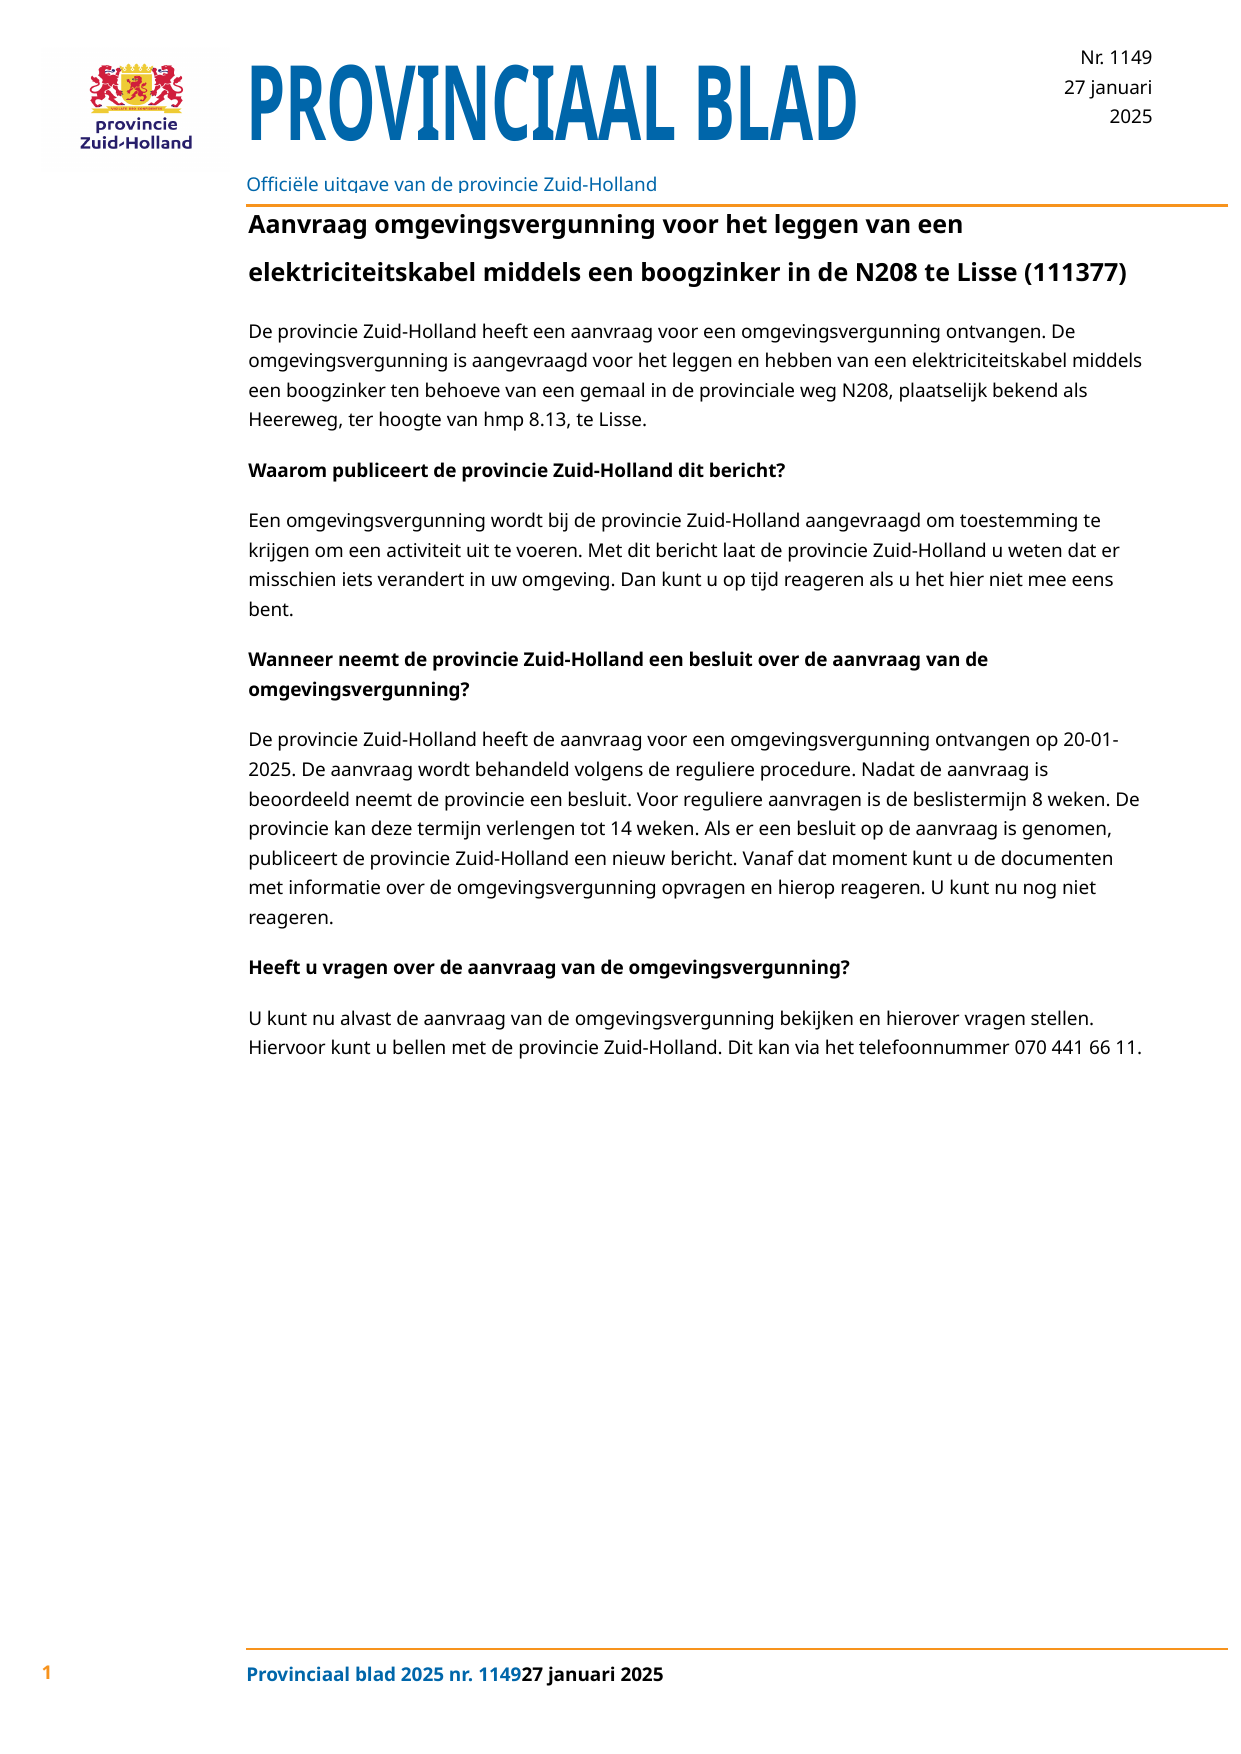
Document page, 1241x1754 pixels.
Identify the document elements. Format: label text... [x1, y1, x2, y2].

picture [41, 47, 231, 172]
text Heeft u vragen over de aanvraag van de omgevingsvergunning? [248, 954, 1152, 980]
text De provincie Zuid-Holland heeft een aanvraag voor een omgevingsvergunning ontvangen. De omgevingsvergunning is aangevraagd voor het leggen en hebben van een elektriciteitskabel middels een boogzinker ten behoeve van een gemaal in de provinciale weg N208, plaatselijk bekend als Heereweg, ter hoogte van hmp 8.13, te Lisse. [248, 318, 1152, 432]
text Wanneer neemt de provincie Zuid-Holland een besluit over de aanvraag van de omgevingsvergunning? [248, 647, 1152, 702]
text Waarom publiceert de provincie Zuid-Holland dit bericht? [248, 457, 1152, 483]
text Aanvraag omgevingsvergunning voor het leggen van een elektriciteitskabel middels een boogzinker in de N208 te Lisse (111377) [248, 207, 1152, 288]
text De provincie Zuid-Holland heeft de aanvraag voor een omgevingsvergunning ontvangen op 20-01-2025. De aanvraag wordt behandeld volgens de reguliere procedure. Nadat de aanvraag is beoordeeld neemt de provincie een besluit. Voor reguliere aanvragen is de beslistermijn 8 weken. De provincie kan deze termijn verlengen tot 14 weken. Als er een besluit op de aanvraag is genomen, publiceert de provincie Zuid-Holland een nieuw bericht. Vanaf dat moment kunt u de documenten met informatie over de omgevingsvergunning opvragen en hierop reageren. U kunt nu nog niet reageren. [248, 727, 1152, 930]
text U kunt nu alvast de aanvraag van de omgevingsvergunning bekijken en hierover vragen stellen. Hiervoor kunt u bellen met de provincie Zuid-Holland. Dit kan via het telefoonnummer 070 441 66 11. [248, 1005, 1152, 1060]
text Een omgevingsvergunning wordt bij de provincie Zuid-Holland aangevraagd om toestemming te krijgen om een activiteit uit te voeren. Met dit bericht laat de provincie Zuid-Holland u weten dat er misschien iets verandert in uw omgeving. Dan kunt u op tijd reageren als u het hier niet mee eens bent. [248, 507, 1152, 622]
